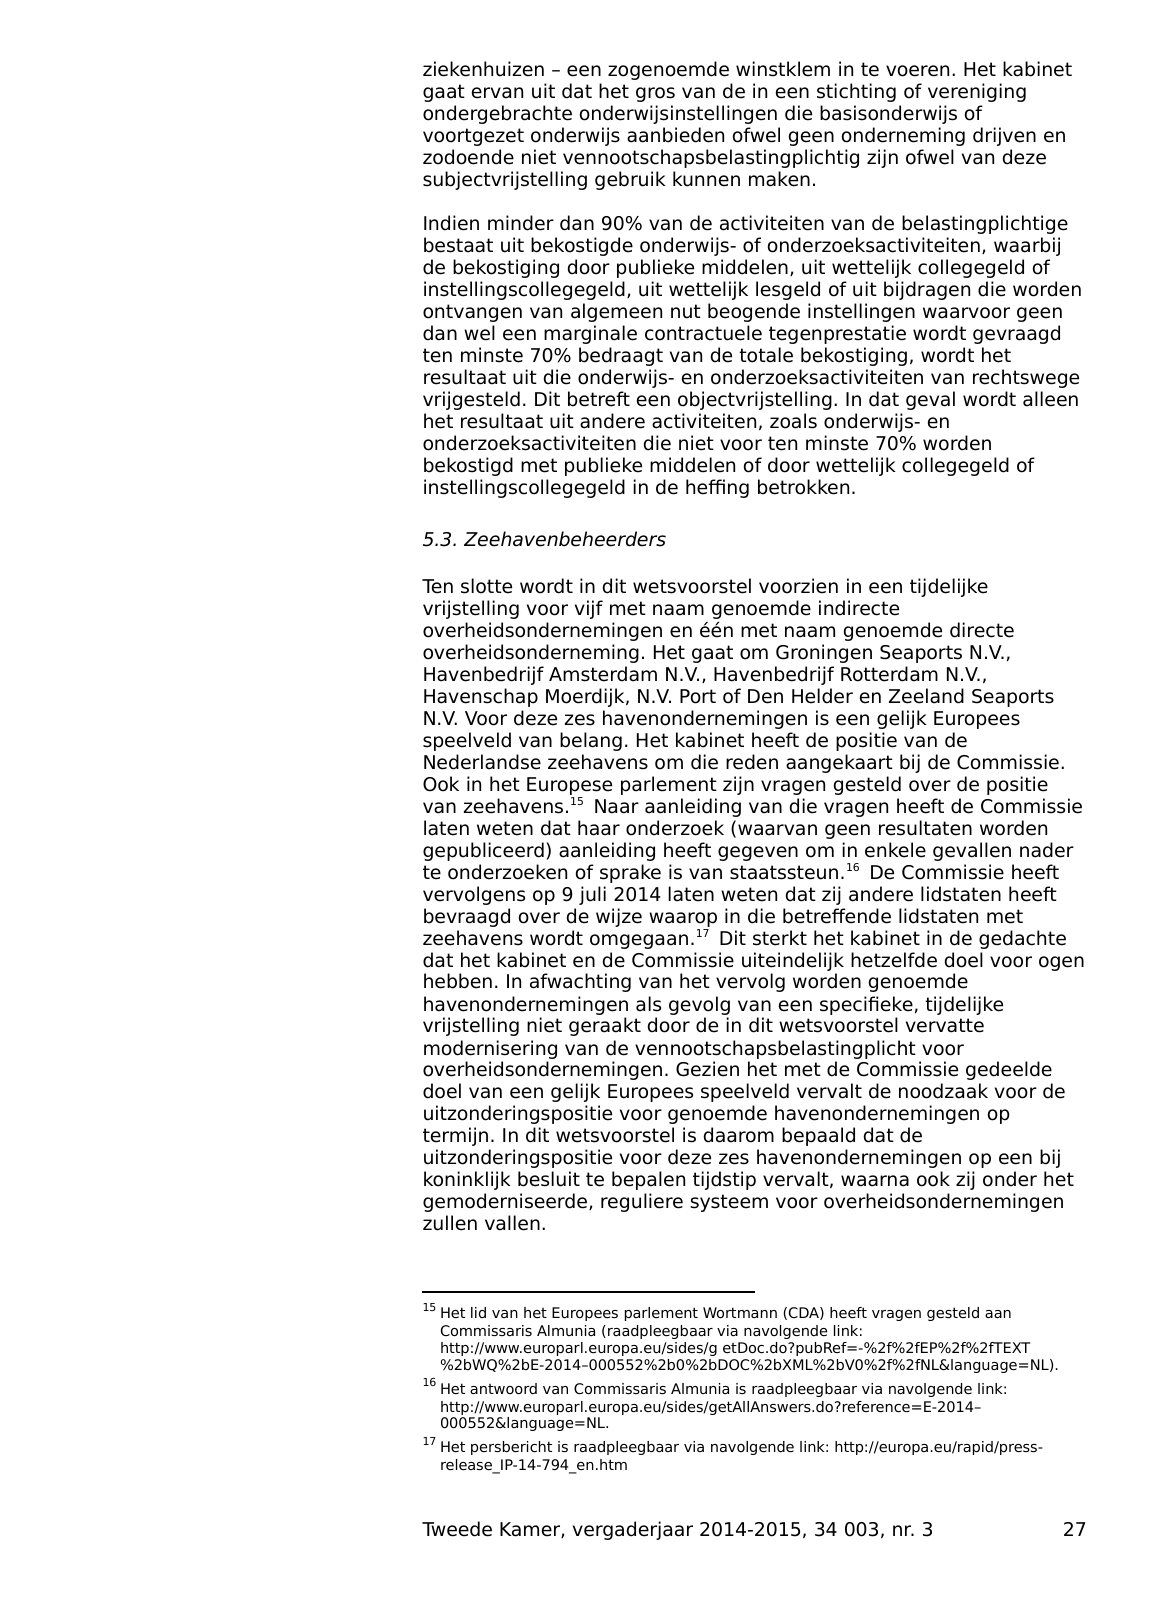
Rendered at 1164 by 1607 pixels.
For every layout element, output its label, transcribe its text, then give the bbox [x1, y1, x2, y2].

text Indien minder dan 90% van de activiteiten van de belastingplichtige bestaat uit bekostigde onderwijs- of onderzoeksactiviteiten, waarbij de bekostiging door publieke middelen, uit wettelijk collegegeld of instellingscollegegeld, uit wettelijk lesgeld of uit bijdragen die worden ontvangen van algemeen nut beogende instellingen waarvoor geen dan wel een marginale contractuele tegenprestatie wordt gevraagd ten minste 70% bedraagt van de totale bekostiging, wordt het resultaat uit die onderwijs- en onderzoeksactiviteiten van rechtswege vrijgesteld. Dit betreft een objectvrijstelling. In dat geval wordt alleen het resultaat uit andere activiteiten, zoals onderwijs- en onderzoeksactiviteiten die niet voor ten minste 70% worden bekostigd met publieke middelen of door wettelijk collegegeld of instellingscollegegeld in de heffing betrokken. [422, 213, 1087, 499]
text Ten slotte wordt in dit wetsvoorstel voorzien in een tijdelijke vrijstelling voor vijf met naam genoemde indirecte overheidsondernemingen en één met naam genoemde directe overheidsonderneming. Het gaat om Groningen Seaports N.V., Havenbedrijf Amsterdam N.V., Havenbedrijf Rotterdam N.V., Havenschap Moerdijk, N.V. Port of Den Helder en Zeeland Seaports N.V. Voor deze zes havenondernemingen is een gelijk Europees speelveld van belang. Het kabinet heeft de positie van de Nederlandse zeehavens om die reden aangekaart bij de Commissie. Ook in het Europese parlement zijn vragen gesteld over de positie van zeehavens. Naar aanleiding van die vragen heeft de Commissie laten weten dat haar onderzoek (waarvan geen resultaten worden gepubliceerd) aanleiding heeft gegeven om in enkele gevallen nader te onderzoeken of sprake is van staatssteun. De Commissie heeft vervolgens op 9 juli 2014 laten weten dat zij andere lidstaten heeft bevraagd over de wijze waarop in die betreffende lidstaten met zeehavens wordt omgegaan. Dit sterkt het kabinet in de gedachte dat het kabinet en de Commissie uiteindelijk hetzelfde doel voor ogen hebben. In afwachting van het vervolg worden genoemde havenondernemingen als gevolg van een specifieke, tijdelijke vrijstelling niet geraakt door de in dit wetsvoorstel vervatte modernisering van de vennootschapsbelastingplicht voor overheidsondernemingen. Gezien het met de Commissie gedeelde doel van een gelijk Europees speelveld vervalt de noodzaak voor de uitzonderingspositie voor genoemde havenondernemingen op termijn. In dit wetsvoorstel is daarom bepaald dat de uitzonderingspositie voor deze zes havenondernemingen op een bij koninklijk besluit te bepalen tijdstip vervalt, waarna ook zij onder het gemoderniseerde, reguliere systeem voor overheidsondernemingen zullen vallen. [422, 576, 1087, 1235]
subtitle 5.3. Zeehavenbeheerders [422, 529, 1087, 551]
text Het persbericht is raadpleegbaar via navolgende link: http://europa.eu/rapid/press-release_IP-14-794_en.htm [422, 1435, 1087, 1474]
text Het antwoord van Commissaris Almunia is raadpleegbaar via navolgende link: http://www.europarl.europa.eu/sides/getAllAnswers.do?reference=E-2014–000552&language=NL. [422, 1377, 1087, 1432]
text Het lid van het Europees parlement Wortmann (CDA) heeft vragen gesteld aan Commissaris Almunia (raadpleegbaar via navolgende link: http://www.europarl.europa.eu/sides/g etDoc.do?pubRef=-%2f%2fEP%2f%2fTEXT%2bWQ%2bE-2014–000552%2b0%2bDOC%2bXML%2bV0%2f%2fNL&language=NL). [422, 1301, 1087, 1374]
text ziekenhuizen – een zogenoemde winstklem in te voeren. Het kabinet gaat ervan uit dat het gros van de in een stichting of vereniging ondergebrachte onderwijsinstellingen die basisonderwijs of voortgezet onderwijs aanbieden ofwel geen onderneming drijven en zodoende niet vennootschapsbelastingplichtig zijn ofwel van deze subjectvrijstelling gebruik kunnen maken. [422, 59, 1087, 191]
